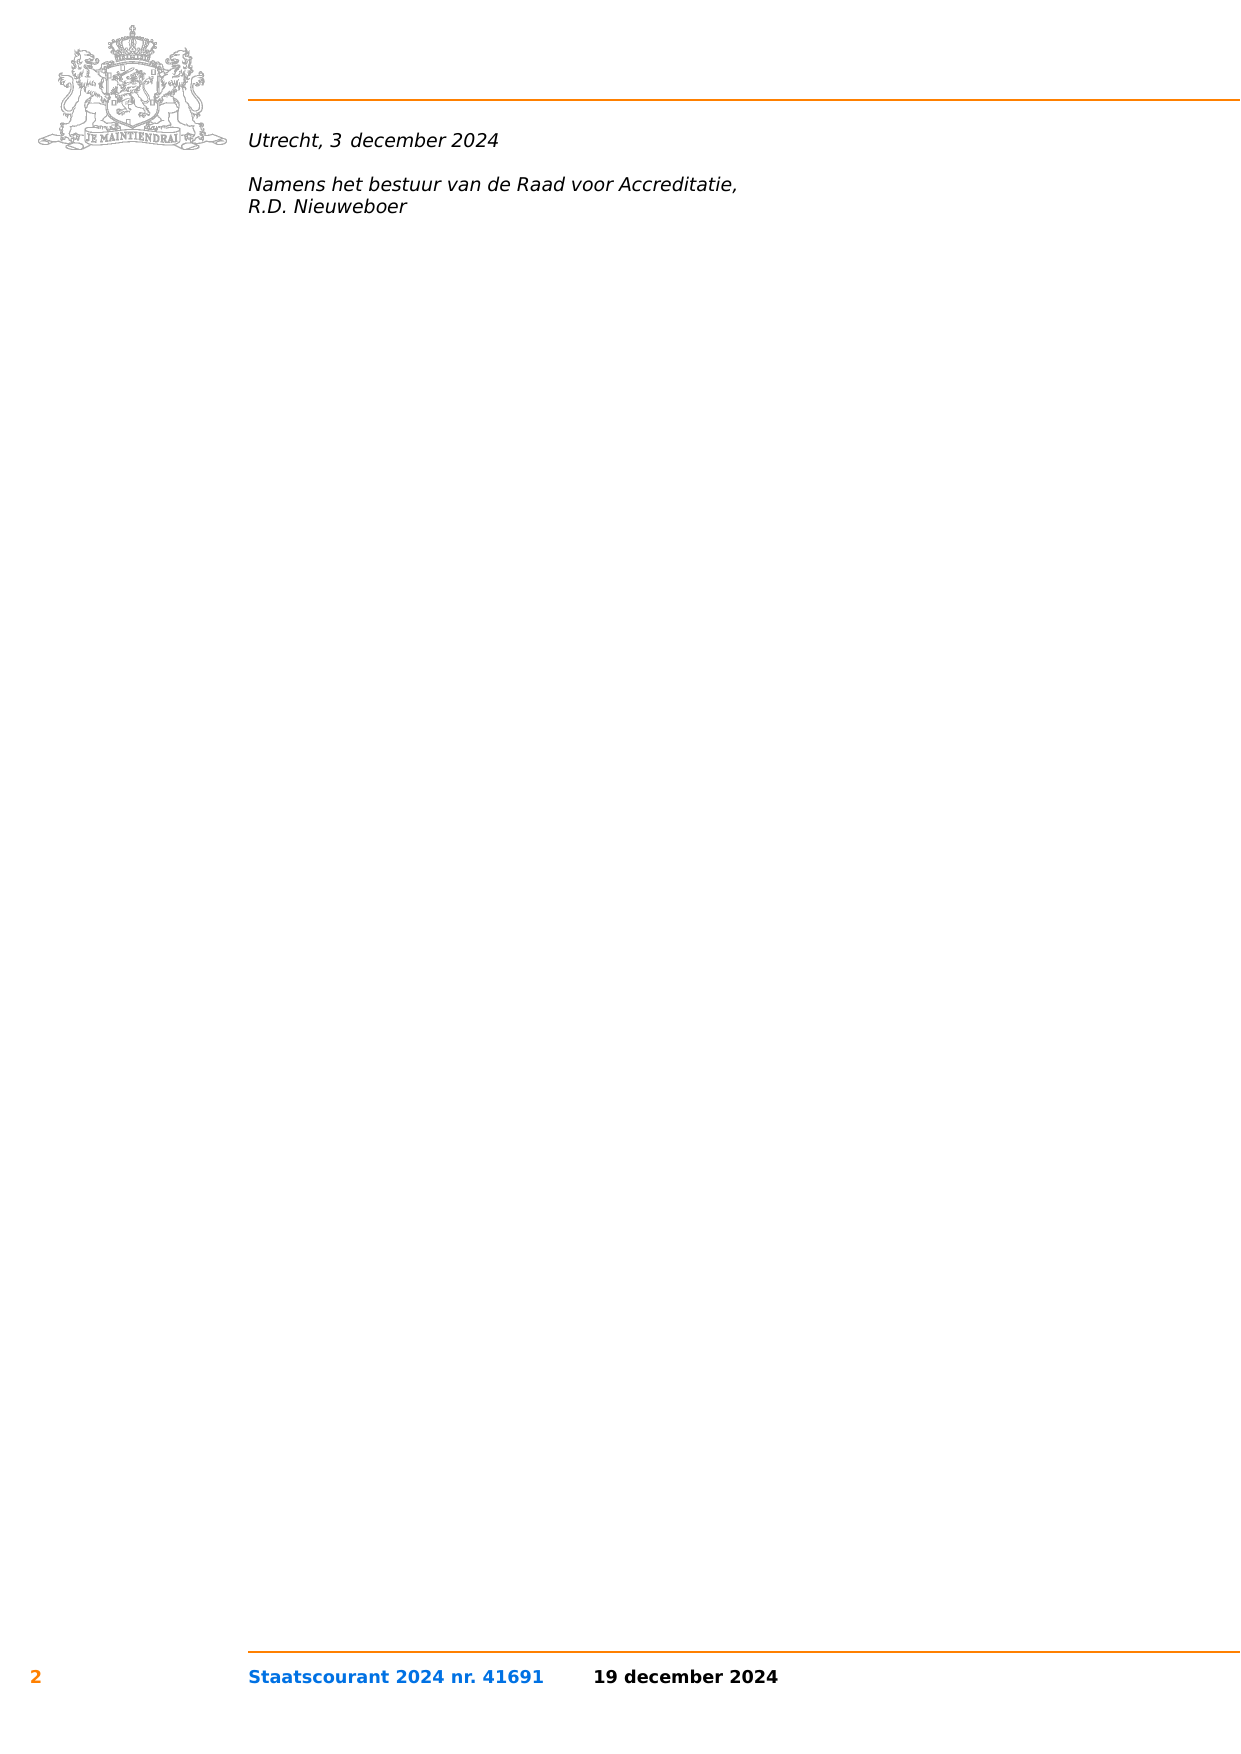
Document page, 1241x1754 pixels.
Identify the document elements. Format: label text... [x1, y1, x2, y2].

picture [38, 25, 227, 150]
text Namens het bestuur van de Raad voor Accreditatie, R.D. Nieuweboer [248, 174, 1163, 218]
text Utrecht, 3 december 2024 [248, 130, 1163, 152]
